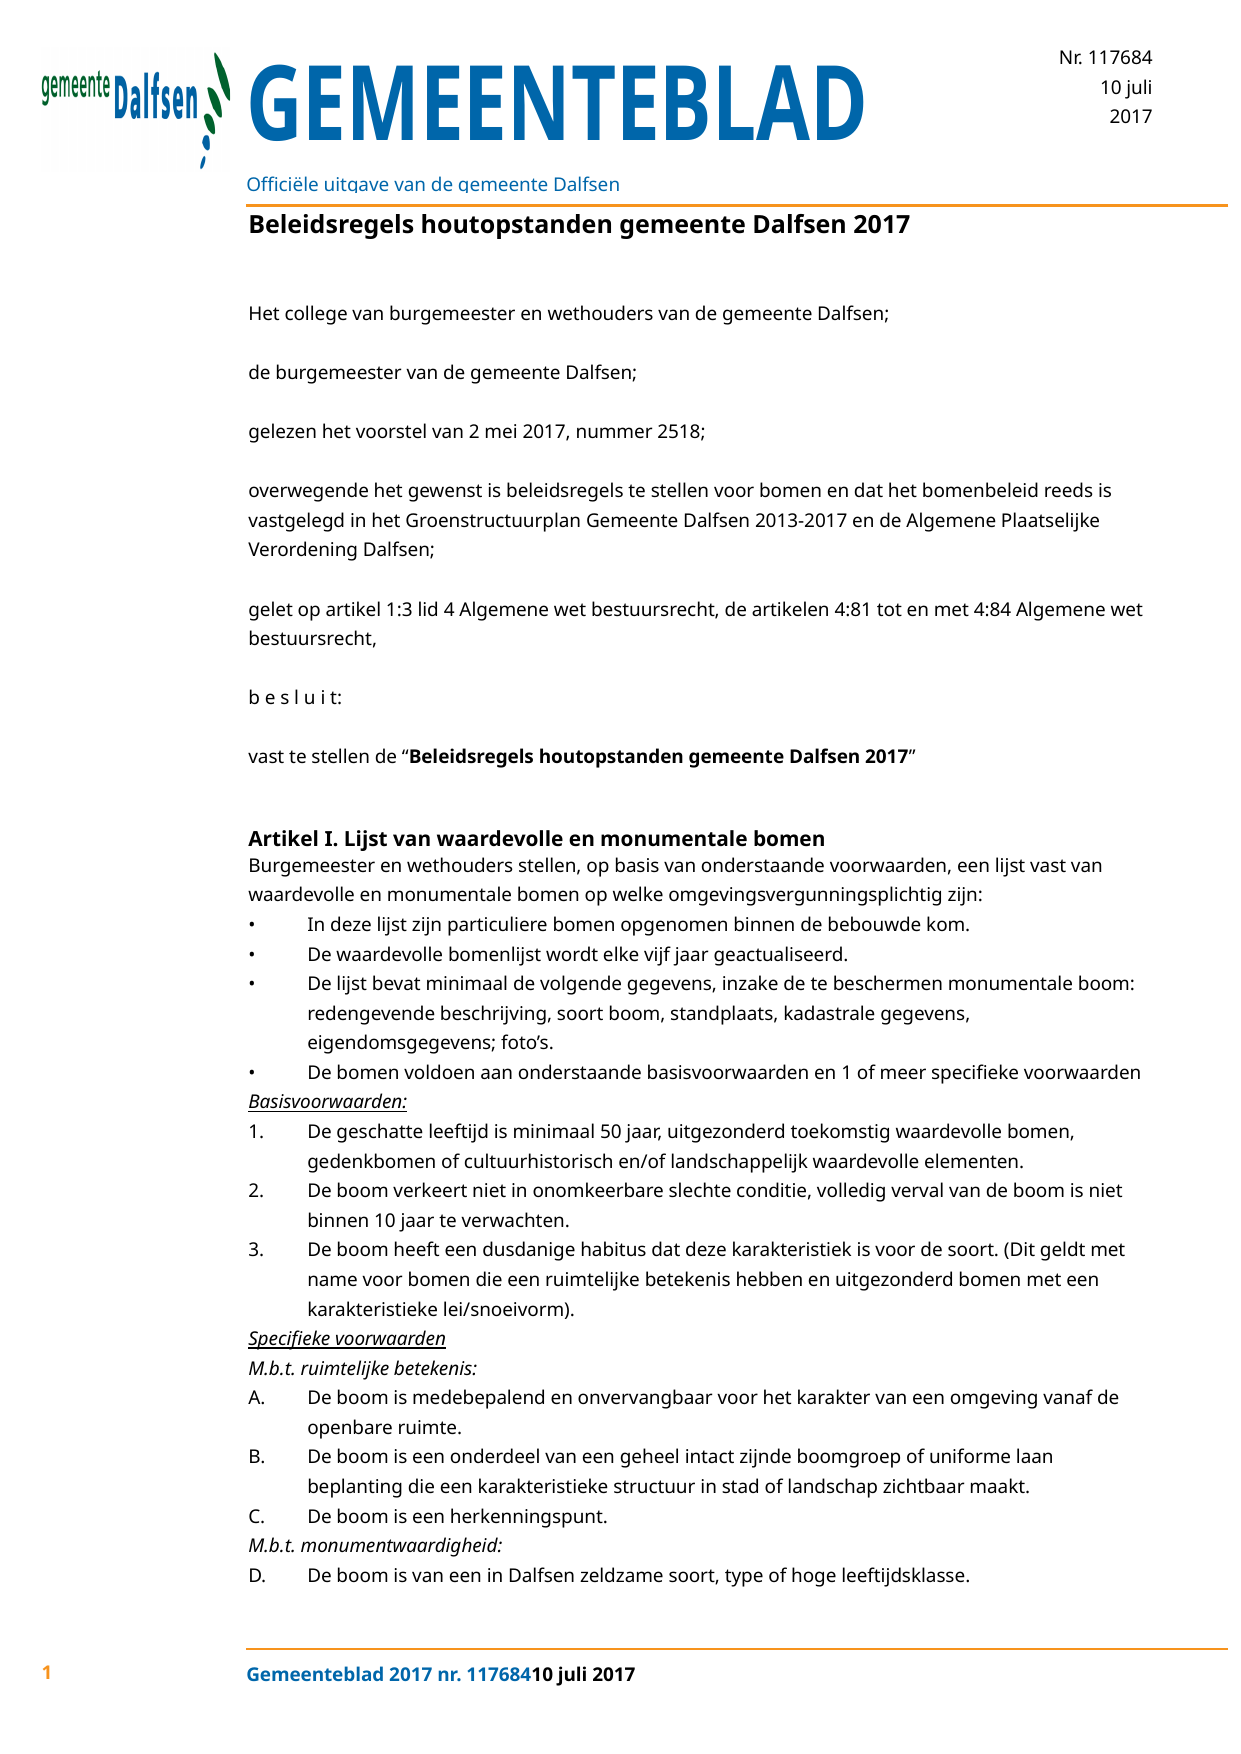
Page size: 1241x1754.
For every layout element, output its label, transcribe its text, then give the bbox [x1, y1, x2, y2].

list De geschatte leeftijd is minimaal 50 jaar, uitgezonderd toekomstig waardevolle bomen, gedenkbomen of cultuurhistorisch en/of landschappelijk waardevolle elementen. [248, 1118, 1152, 1174]
list De boom is medebepalend en onvervangbaar voor het karakter van een omgeving vanaf de openbare ruimte. [248, 1384, 1152, 1440]
text de burgemeester van de gemeente Dalfsen; [248, 359, 1152, 385]
list De boom heeft een dusdanige habitus dat deze karakteristiek is voor de soort. (Dit geldt met name voor bomen die een ruimtelijke betekenis hebben en uitgezonderd bomen met een karakteristieke lei/snoeivorm). [248, 1237, 1152, 1322]
text gelezen het voorstel van 2 mei 2017, nummer 2518; [248, 418, 1152, 444]
list De waardevolle bomenlijst wordt elke vijf jaar geactualiseerd. [248, 941, 1152, 967]
picture [41, 47, 231, 172]
list De bomen voldoen aan onderstaande basisvoorwaarden en 1 of meer specifieke voorwaarden [248, 1059, 1152, 1085]
text b e s l u i t: [248, 684, 1152, 710]
list De boom verkeert niet in onomkeerbare slechte conditie, volledig verval van de boom is niet binnen 10 jaar te verwachten. [248, 1177, 1152, 1233]
list De boom is een herkenningspunt. [248, 1503, 1152, 1529]
list In deze lijst zijn particuliere bomen opgenomen binnen de bebouwde kom. [248, 911, 1152, 937]
list De boom is van een in Dalfsen zeldzame soort, type of hoge leeftijdsklasse. [248, 1562, 1152, 1588]
text gelet op artikel 1:3 lid 4 Algemene wet bestuursrecht, de artikelen 4:81 tot en met 4:84 Algemene wet bestuursrecht, [248, 596, 1152, 651]
list De lijst bevat minimaal de volgende gegevens, inzake de te beschermen monumentale boom: redengevende beschrijving, soort boom, standplaats, kadastrale gegevens, eigendomsgegevens; foto’s. [248, 970, 1152, 1055]
list De boom is een onderdeel van een geheel intact zijnde boomgroep of uniforme laan beplanting die een karakteristieke structuur in stad of landschap zichtbaar maakt. [248, 1444, 1152, 1499]
text vast te stellen de “Beleidsregels houtopstanden gemeente Dalfsen 2017” [248, 744, 1152, 769]
text Specifieke voorwaarden [248, 1325, 1152, 1351]
text Het college van burgemeester en wethouders van de gemeente Dalfsen; [248, 300, 1152, 326]
text Basisvoorwaarden: [248, 1089, 1152, 1114]
text M.b.t. monumentwaardigheid: [248, 1532, 1152, 1558]
text M.b.t. ruimtelijke betekenis: [248, 1355, 1152, 1381]
text Beleidsregels houtopstanden gemeente Dalfsen 2017 [248, 207, 1152, 241]
text Artikel I. Lijst van waardevolle en monumentale bomen [248, 824, 1152, 852]
text Burgemeester en wethouders stellen, op basis van onderstaande voorwaarden, een lijst vast van waardevolle en monumentale bomen op welke omgevingsvergunningsplichtig zijn: [248, 852, 1152, 907]
text overwegende het gewenst is beleidsregels te stellen voor bomen en dat het bomenbeleid reeds is vastgelegd in het Groenstructuurplan Gemeente Dalfsen 2013-2017 en de Algemene Plaatselijke Verordening Dalfsen; [248, 477, 1152, 562]
